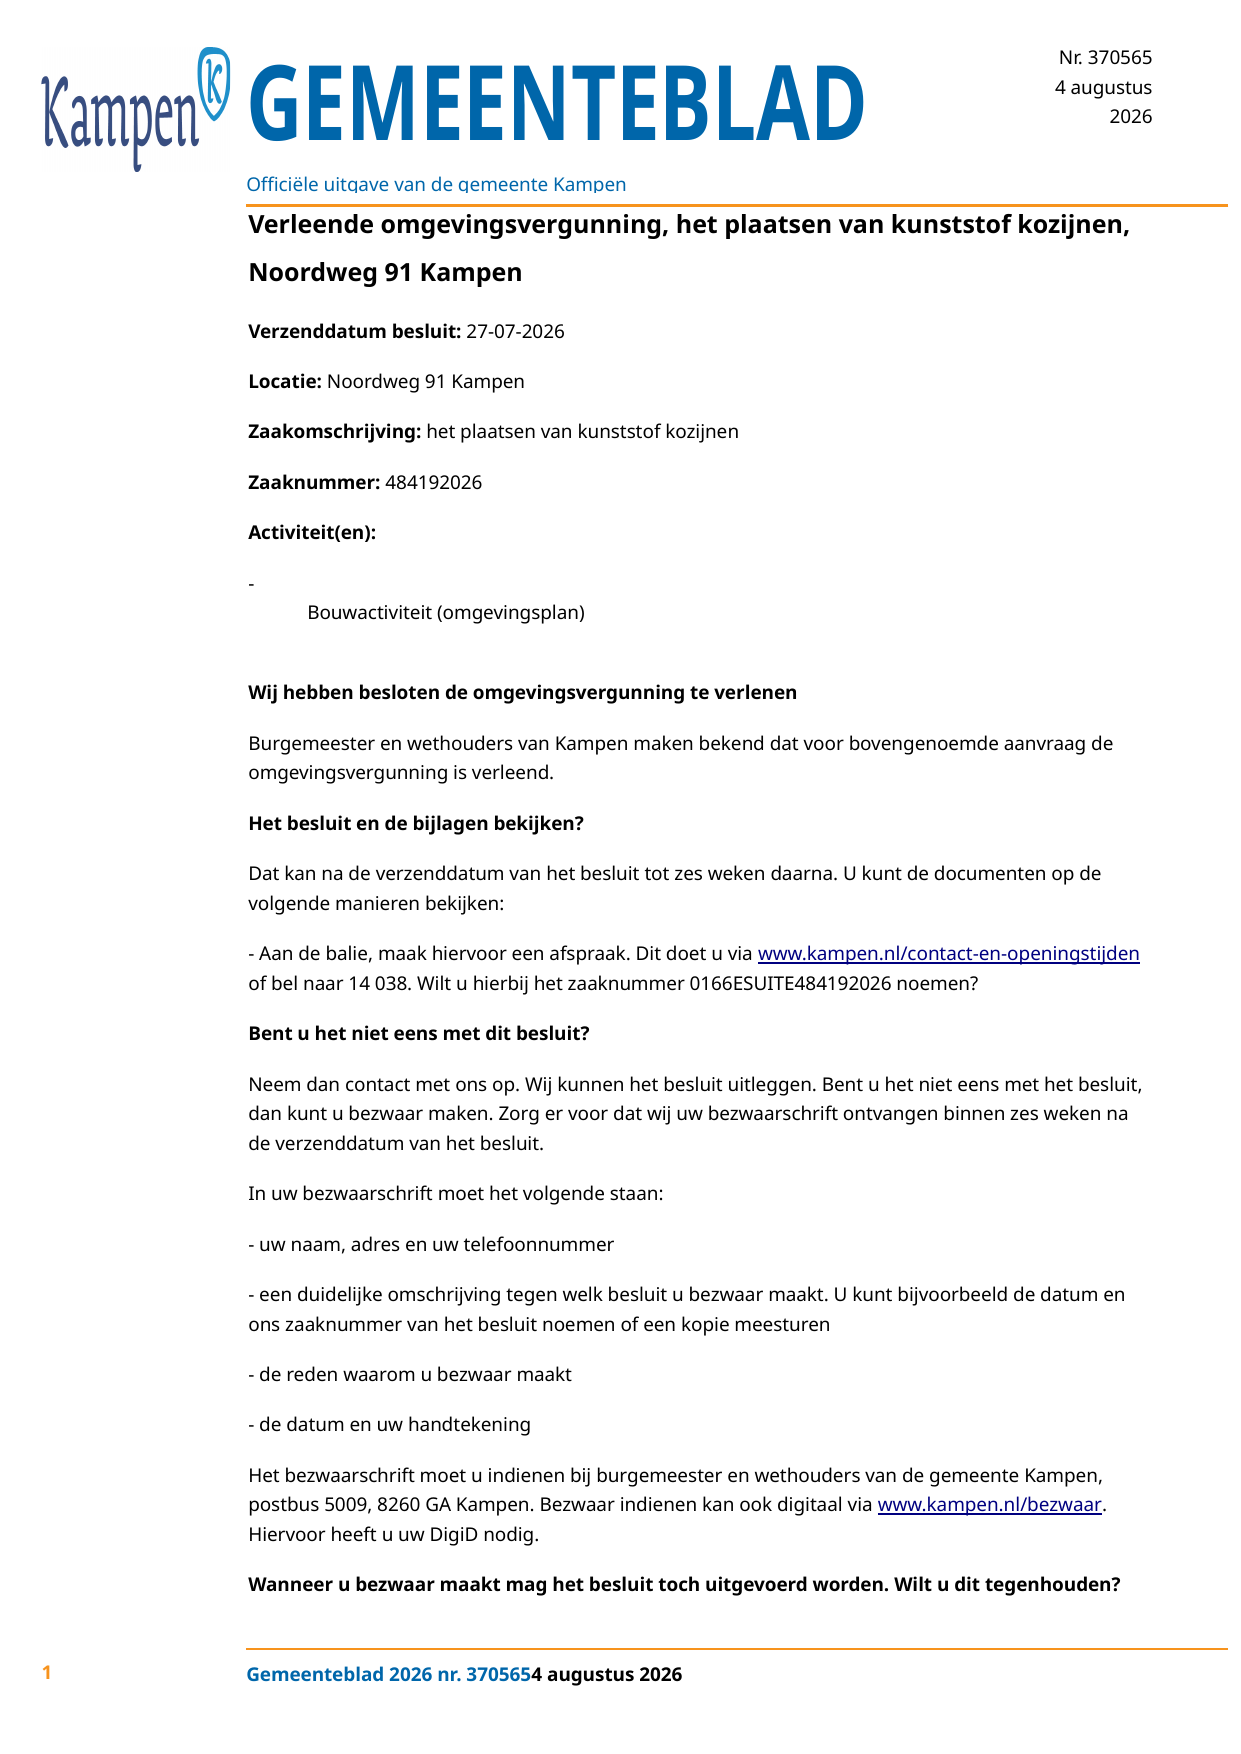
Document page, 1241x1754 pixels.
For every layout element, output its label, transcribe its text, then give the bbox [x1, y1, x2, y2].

text Het besluit en de bijlagen bekijken? [248, 810, 1152, 836]
text - Aan de balie, maak hiervoor een afspraak. Dit doet u via www.kampen.nl/contact-en-openingstijden of bel naar 14 038. Wilt u hierbij het zaaknummer 0166ESUITE484192026 noemen? [248, 940, 1152, 996]
text Verleende omgevingsvergunning, het plaatsen van kunststof kozijnen, Noordweg 91 Kampen [248, 207, 1152, 288]
text Het bezwaarschrift moet u indienen bij burgemeester en wethouders van de gemeente Kampen, postbus 5009, 8260 GA Kampen. Bezwaar indienen kan ook digitaal via www.kampen.nl/bezwaar. Hiervoor heeft u uw DigiD nodig. [248, 1462, 1152, 1547]
text - een duidelijke omschrijving tegen welk besluit u bezwaar maakt. U kunt bijvoorbeeld de datum en ons zaaknummer van het besluit noemen of een kopie meesturen [248, 1281, 1152, 1337]
text - uw naam, adres en uw telefoonnummer [248, 1231, 1152, 1257]
text - de reden waarom u bezwaar maakt [248, 1361, 1152, 1387]
text Wanneer u bezwaar maakt mag het besluit toch uitgevoerd worden. Wilt u dit tegenhouden? [248, 1572, 1152, 1597]
text Neem dan contact met ons op. Wij kunnen het besluit uitleggen. Bent u het niet eens met het besluit, dan kunt u bezwaar maken. Zorg er voor dat wij uw bezwaarschrift ontvangen binnen zes weken na de verzenddatum van het besluit. [248, 1071, 1152, 1156]
text Verzenddatum besluit: 27-07-2026 [248, 318, 1152, 344]
list Bouwactiviteit (omgevingsplan) [248, 599, 1152, 625]
text - de datum en uw handtekening [248, 1412, 1152, 1437]
picture [41, 47, 231, 172]
text Zaaknummer: 484192026 [248, 469, 1152, 495]
text Burgemeester en wethouders van Kampen maken bekend dat voor bovengenoemde aanvraag de omgevingsvergunning is verleend. [248, 730, 1152, 785]
text Zaakomschrijving: het plaatsen van kunststof kozijnen [248, 419, 1152, 444]
text In uw bezwaarschrift moet het volgende staan: [248, 1180, 1152, 1206]
text Locatie: Noordweg 91 Kampen [248, 368, 1152, 394]
text Wij hebben besloten de omgevingsvergunning te verlenen [248, 679, 1152, 705]
text Dat kan na de verzenddatum van het besluit tot zes weken daarna. U kunt de documenten op de volgende manieren bekijken: [248, 860, 1152, 916]
text Bent u het niet eens met dit besluit? [248, 1020, 1152, 1046]
text Activiteit(en): [248, 519, 1152, 545]
